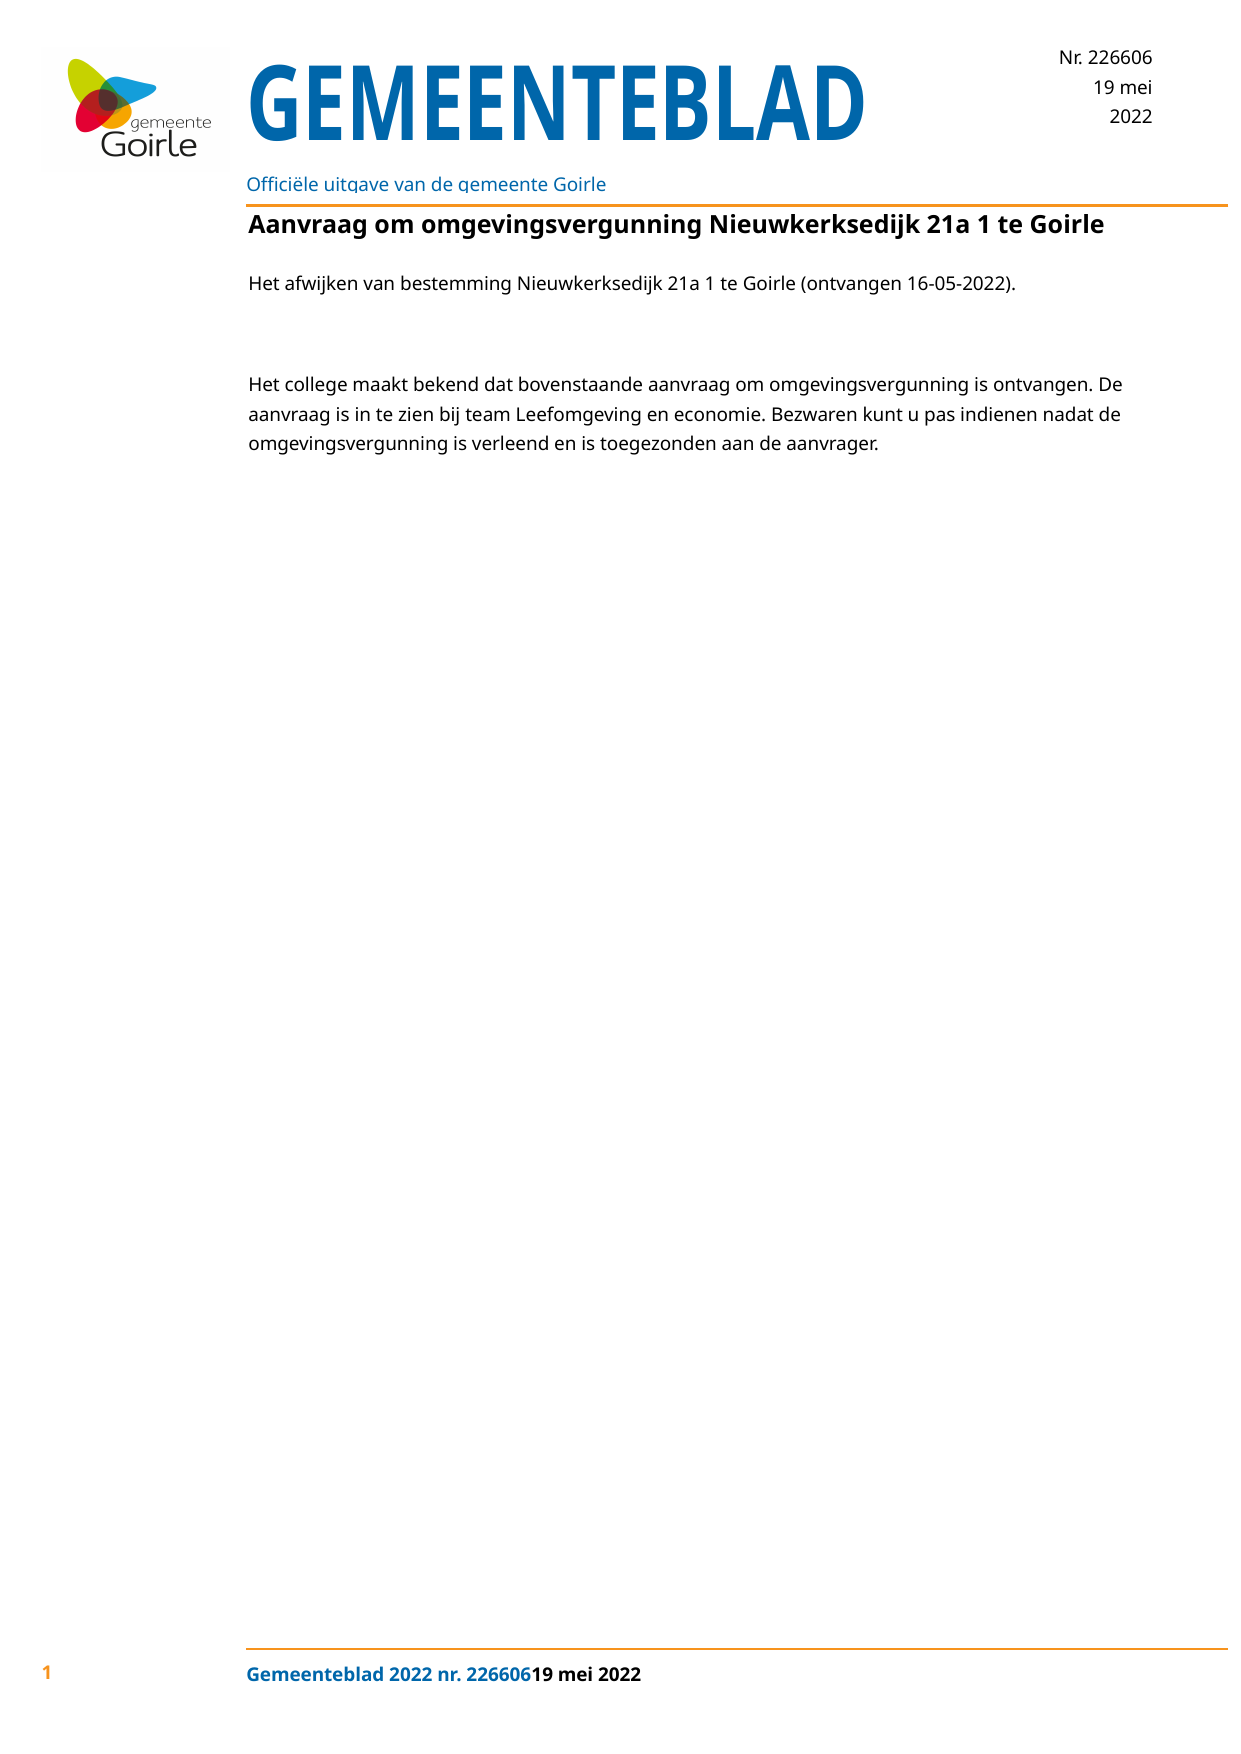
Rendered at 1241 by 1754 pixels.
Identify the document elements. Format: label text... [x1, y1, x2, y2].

text Aanvraag om omgevingsvergunning Nieuwkerksedijk 21a 1 te Goirle [248, 207, 1152, 241]
text Het college maakt bekend dat bovenstaande aanvraag om omgevingsvergunning is ontvangen. De aanvraag is in te zien bij team Leefomgeving en economie. Bezwaren kunt u pas indienen nadat de omgevingsvergunning is verleend en is toegezonden aan de aanvrager. [248, 371, 1152, 456]
picture [41, 47, 231, 172]
text Het afwijken van bestemming Nieuwkerksedijk 21a 1 te Goirle (ontvangen 16-05-2022). [248, 270, 1152, 296]
